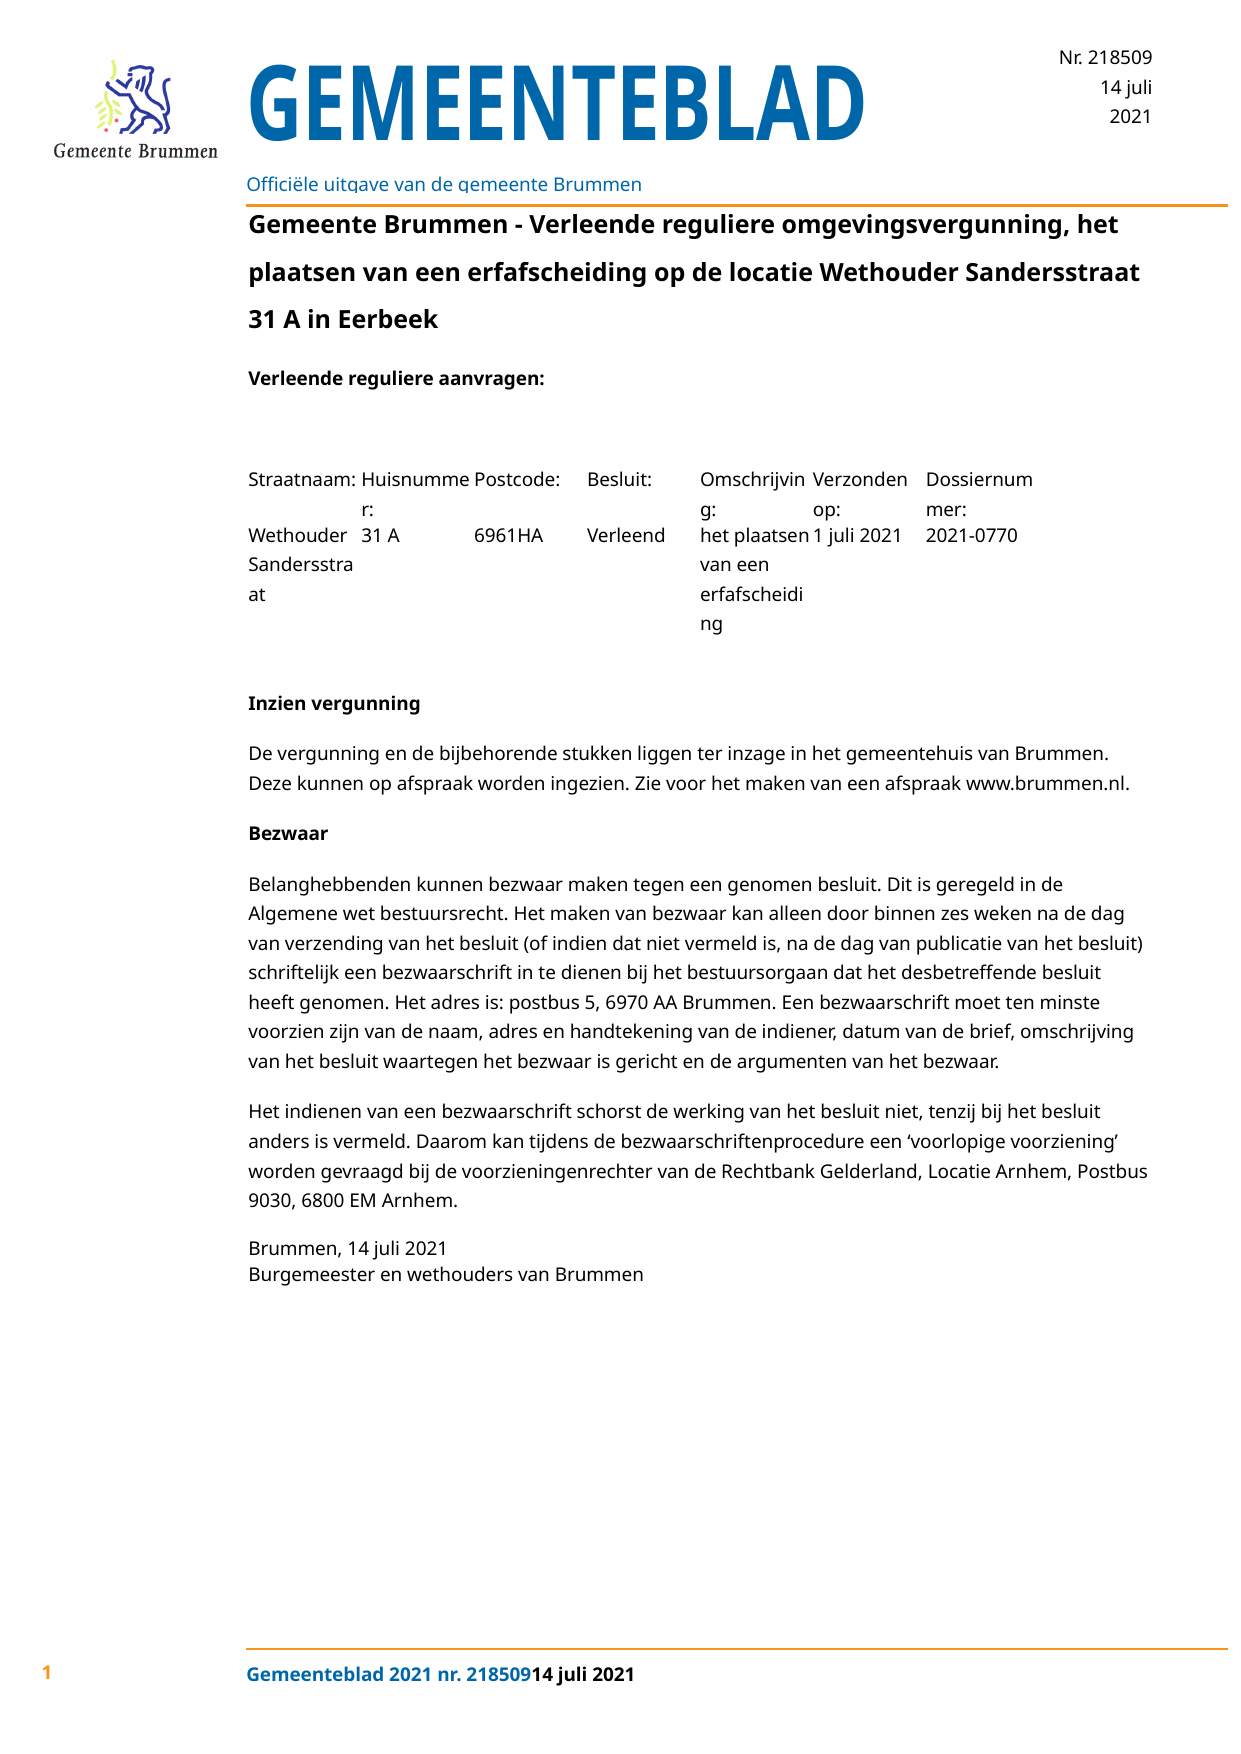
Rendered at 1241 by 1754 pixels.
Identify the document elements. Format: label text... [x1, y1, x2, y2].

text Gemeente Brummen - Verleende reguliere omgevingsvergunning, het plaatsen van een erfafscheiding op de locatie Wethouder Sandersstraat 31 A in Eerbeek [248, 207, 1152, 336]
text Burgemeester en wethouders van Brummen [248, 1261, 1152, 1287]
table_cell 2021-0770 [926, 522, 1038, 636]
table_cell het plaatsen van een erfafscheiding [700, 522, 813, 636]
table_header Huisnummer: [361, 466, 474, 522]
table_cell [1039, 522, 1152, 636]
table_cell Wethouder Sandersstraat [248, 522, 361, 636]
text Verleende reguliere aanvragen: [248, 366, 1152, 391]
text Inzien vergunning [248, 690, 1152, 716]
text Bezwaar [248, 820, 1152, 846]
table_header Verzonden op: [813, 466, 926, 522]
table_header Omschrijving: [700, 466, 813, 522]
table_cell 31 A [361, 522, 474, 636]
text De vergunning en de bijbehorende stukken liggen ter inzage in het gemeentehuis van Brummen. Deze kunnen op afspraak worden ingezien. Zie voor het maken van een afspraak www.brummen.nl. [248, 740, 1152, 796]
table_cell Verleend [587, 522, 700, 636]
table_cell 6961HA [474, 522, 587, 636]
picture [41, 47, 231, 172]
table_header Dossiernummer: [926, 466, 1038, 522]
table_cell 1 juli 2021 [813, 522, 926, 636]
table_header Postcode: [474, 466, 587, 522]
table_header Besluit: [587, 466, 700, 522]
table_header [1039, 466, 1152, 522]
table_header Straatnaam: [248, 466, 361, 522]
text Brummen, 14 juli 2021 [248, 1235, 1152, 1261]
text Het indienen van een bezwaarschrift schorst de werking van het besluit niet, tenzij bij het besluit anders is vermeld. Daarom kan tijdens de bezwaarschriftenprocedure een ‘voorlopige voorziening’ worden gevraagd bij de voorzieningenrechter van de Rechtbank Gelderland, Locatie Arnhem, Postbus 9030, 6800 EM Arnhem. [248, 1099, 1152, 1213]
text Belanghebbenden kunnen bezwaar maken tegen een genomen besluit. Dit is geregeld in de Algemene wet bestuursrecht. Het maken van bezwaar kan alleen door binnen zes weken na de dag van verzending van het besluit (of indien dat niet vermeld is, na de dag van publicatie van het besluit) schriftelijk een bezwaarschrift in te dienen bij het bestuursorgaan dat het desbetreffende besluit heeft genomen. Het adres is: postbus 5, 6970 AA Brummen. Een bezwaarschrift moet ten minste voorzien zijn van de naam, adres en handtekening van de indiener, datum van de brief, omschrijving van het besluit waartegen het bezwaar is gericht en de argumenten van het bezwaar. [248, 871, 1152, 1074]
